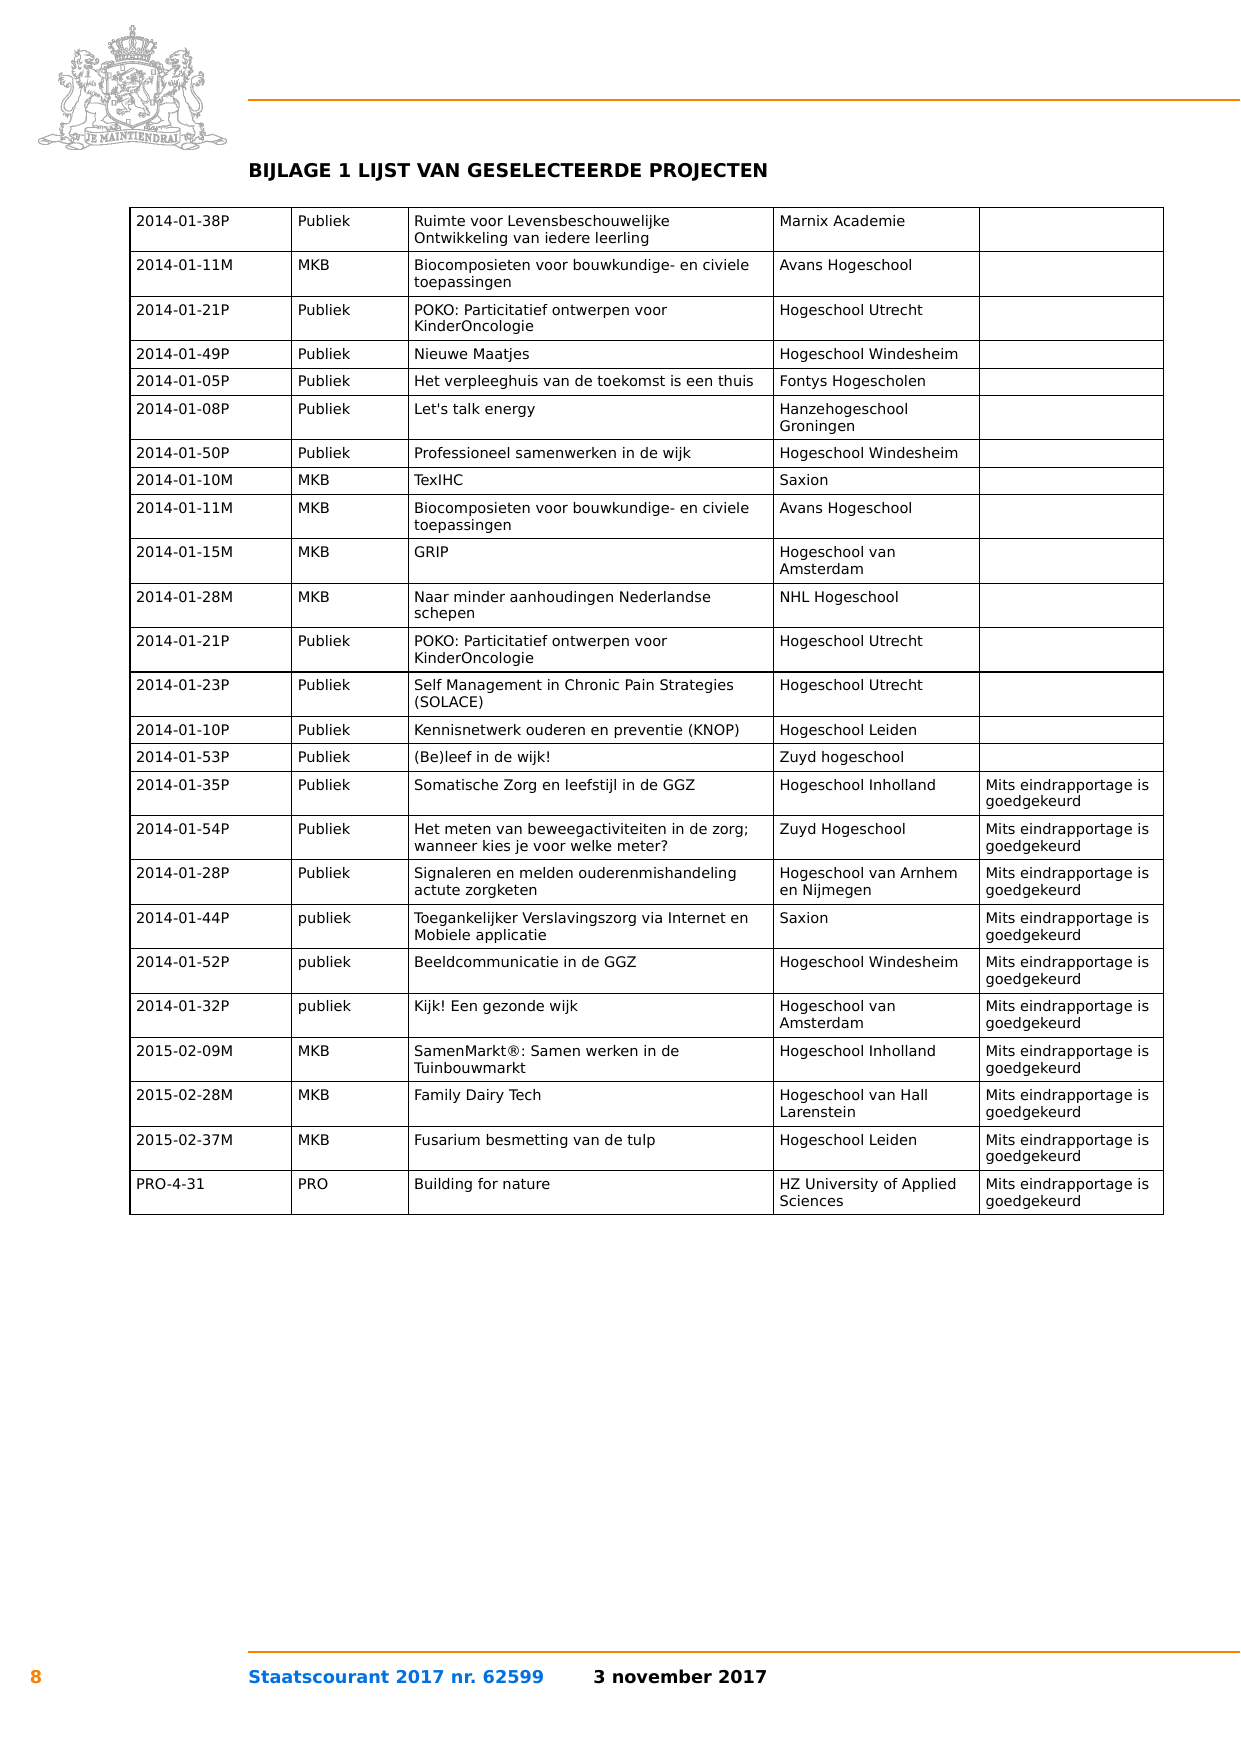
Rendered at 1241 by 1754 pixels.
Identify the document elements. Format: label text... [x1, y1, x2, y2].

table_cell [980, 369, 1163, 395]
subtitle BIJLAGE 1 LIJST VAN GESELECTEERDE PROJECTEN [248, 160, 1163, 182]
table_cell PRO-4-31 [131, 1171, 291, 1214]
table_cell [980, 297, 1163, 340]
table_cell Toegankelijker Verslavingszorg via Internet en Mobiele applicatie [409, 905, 773, 948]
table_cell Publiek [292, 816, 408, 859]
table_cell Family Dairy Tech [409, 1082, 773, 1126]
table_cell Hogeschool van Hall Larenstein [774, 1082, 979, 1126]
table_cell 2014-01-10M [131, 468, 291, 494]
table_cell [980, 539, 1163, 583]
table_cell 2014-01-52P [131, 949, 291, 992]
table_cell Hogeschool Windesheim [774, 341, 979, 367]
table_cell 2014-01-15M [131, 539, 291, 583]
table_cell Hogeschool van Arnhem en Nijmegen [774, 860, 979, 904]
table_cell MKB [292, 1082, 408, 1126]
table_header Publiek [292, 208, 408, 251]
table_cell Professioneel samenwerken in de wijk [409, 440, 773, 467]
table_cell MKB [292, 468, 408, 494]
table_cell 2014-01-28M [131, 584, 291, 627]
table_cell 2014-01-21P [131, 628, 291, 671]
table_cell Hogeschool Leiden [774, 717, 979, 743]
table_cell NHL Hogeschool [774, 584, 979, 627]
table_cell Signaleren en melden ouderenmishandeling actute zorgketen [409, 860, 773, 904]
table_cell 2014-01-08P [131, 396, 291, 439]
table_cell Mits eindrapportage is goedgekeurd [980, 816, 1163, 859]
table_cell Biocomposieten voor bouwkundige- en civiele toepassingen [409, 495, 773, 538]
table_header [980, 208, 1163, 251]
table_cell 2014-01-53P [131, 744, 291, 771]
table_cell Publiek [292, 860, 408, 904]
table_cell 2015-02-09M [131, 1038, 291, 1081]
table_cell 2014-01-23P [131, 673, 291, 716]
table_cell Nieuwe Maatjes [409, 341, 773, 367]
table_cell Kennisnetwerk ouderen en preventie (KNOP) [409, 717, 773, 743]
table_cell Publiek [292, 628, 408, 671]
table_cell publiek [292, 949, 408, 992]
table_cell Mits eindrapportage is goedgekeurd [980, 1038, 1163, 1081]
table_cell 2014-01-28P [131, 860, 291, 904]
table_cell Mits eindrapportage is goedgekeurd [980, 860, 1163, 904]
table_cell 2014-01-10P [131, 717, 291, 743]
table_cell Mits eindrapportage is goedgekeurd [980, 772, 1163, 815]
table_cell Kijk! Een gezonde wijk [409, 994, 773, 1037]
table_cell Publiek [292, 369, 408, 395]
table_cell GRIP [409, 539, 773, 583]
table_cell Biocomposieten voor bouwkundige- en civiele toepassingen [409, 252, 773, 296]
table_header Marnix Academie [774, 208, 979, 251]
table_cell [980, 717, 1163, 743]
table_cell Zuyd Hogeschool [774, 816, 979, 859]
table_cell Hogeschool Inholland [774, 772, 979, 815]
table_cell Publiek [292, 440, 408, 467]
table_cell [980, 252, 1163, 296]
table_cell publiek [292, 994, 408, 1037]
table_cell Mits eindrapportage is goedgekeurd [980, 994, 1163, 1037]
table_cell 2014-01-50P [131, 440, 291, 467]
table_cell publiek [292, 905, 408, 948]
table_cell Hogeschool Utrecht [774, 297, 979, 340]
table_cell 2014-01-35P [131, 772, 291, 815]
table_cell Hogeschool Utrecht [774, 628, 979, 671]
table_cell Fusarium besmetting van de tulp [409, 1127, 773, 1170]
table_cell [980, 440, 1163, 467]
table_cell HZ University of Applied Sciences [774, 1171, 979, 1214]
table_cell Publiek [292, 396, 408, 439]
table_cell 2014-01-54P [131, 816, 291, 859]
table_header Ruimte voor Levensbeschouwelijke Ontwikkeling van iedere leerling [409, 208, 773, 251]
table_cell MKB [292, 252, 408, 296]
table_cell [980, 628, 1163, 671]
table_cell 2014-01-05P [131, 369, 291, 395]
table_cell POKO: Particitatief ontwerpen voor KinderOncologie [409, 628, 773, 671]
table_cell Zuyd hogeschool [774, 744, 979, 771]
table_cell [980, 495, 1163, 538]
table_cell Mits eindrapportage is goedgekeurd [980, 949, 1163, 992]
table_cell Let's talk energy [409, 396, 773, 439]
table_cell MKB [292, 539, 408, 583]
table_cell Hogeschool Utrecht [774, 673, 979, 716]
table_cell Saxion [774, 905, 979, 948]
table_cell POKO: Particitatief ontwerpen voor KinderOncologie [409, 297, 773, 340]
table_cell Hogeschool van Amsterdam [774, 539, 979, 583]
table_cell Publiek [292, 341, 408, 367]
table_cell Somatische Zorg en leefstijl in de GGZ [409, 772, 773, 815]
table_cell PRO [292, 1171, 408, 1214]
table_cell 2015-02-28M [131, 1082, 291, 1126]
table_cell (Be)leef in de wijk! [409, 744, 773, 771]
table_cell Mits eindrapportage is goedgekeurd [980, 1127, 1163, 1170]
table_cell 2014-01-11M [131, 252, 291, 296]
table_cell MKB [292, 1038, 408, 1081]
table_cell 2015-02-37M [131, 1127, 291, 1170]
table_cell Avans Hogeschool [774, 495, 979, 538]
table_cell MKB [292, 1127, 408, 1170]
picture [38, 25, 227, 150]
table_cell [980, 584, 1163, 627]
table_cell Mits eindrapportage is goedgekeurd [980, 905, 1163, 948]
table_cell SamenMarkt®: Samen werken in de Tuinbouwmarkt [409, 1038, 773, 1081]
table_cell Publiek [292, 717, 408, 743]
table_cell Publiek [292, 772, 408, 815]
table_cell Beeldcommunicatie in de GGZ [409, 949, 773, 992]
table_cell [980, 341, 1163, 367]
table_cell Fontys Hogescholen [774, 369, 979, 395]
table_cell Naar minder aanhoudingen Nederlandse schepen [409, 584, 773, 627]
table_cell Het meten van beweegactiviteiten in de zorg; wanneer kies je voor welke meter? [409, 816, 773, 859]
table_cell MKB [292, 495, 408, 538]
table_cell TexIHC [409, 468, 773, 494]
table_cell Saxion [774, 468, 979, 494]
table_cell Publiek [292, 673, 408, 716]
table_cell Mits eindrapportage is goedgekeurd [980, 1171, 1163, 1214]
table_cell Hogeschool Inholland [774, 1038, 979, 1081]
table_cell Hogeschool Windesheim [774, 440, 979, 467]
table_header 2014-01-38P [131, 208, 291, 251]
table_cell Building for nature [409, 1171, 773, 1214]
table_cell [980, 396, 1163, 439]
table_cell Het verpleeghuis van de toekomst is een thuis [409, 369, 773, 395]
table_cell Publiek [292, 297, 408, 340]
table_cell Hogeschool Windesheim [774, 949, 979, 992]
table_cell 2014-01-49P [131, 341, 291, 367]
table_cell Hogeschool Leiden [774, 1127, 979, 1170]
table_cell 2014-01-44P [131, 905, 291, 948]
table_cell Avans Hogeschool [774, 252, 979, 296]
table_cell MKB [292, 584, 408, 627]
table_cell Hanzehogeschool Groningen [774, 396, 979, 439]
table_cell 2014-01-21P [131, 297, 291, 340]
table_cell Mits eindrapportage is goedgekeurd [980, 1082, 1163, 1126]
table_cell [980, 673, 1163, 716]
table_cell [980, 744, 1163, 771]
table_cell Self Management in Chronic Pain Strategies (SOLACE) [409, 673, 773, 716]
table_cell Publiek [292, 744, 408, 771]
table_cell 2014-01-32P [131, 994, 291, 1037]
table_cell Hogeschool van Amsterdam [774, 994, 979, 1037]
table_cell 2014-01-11M [131, 495, 291, 538]
table_cell [980, 468, 1163, 494]
